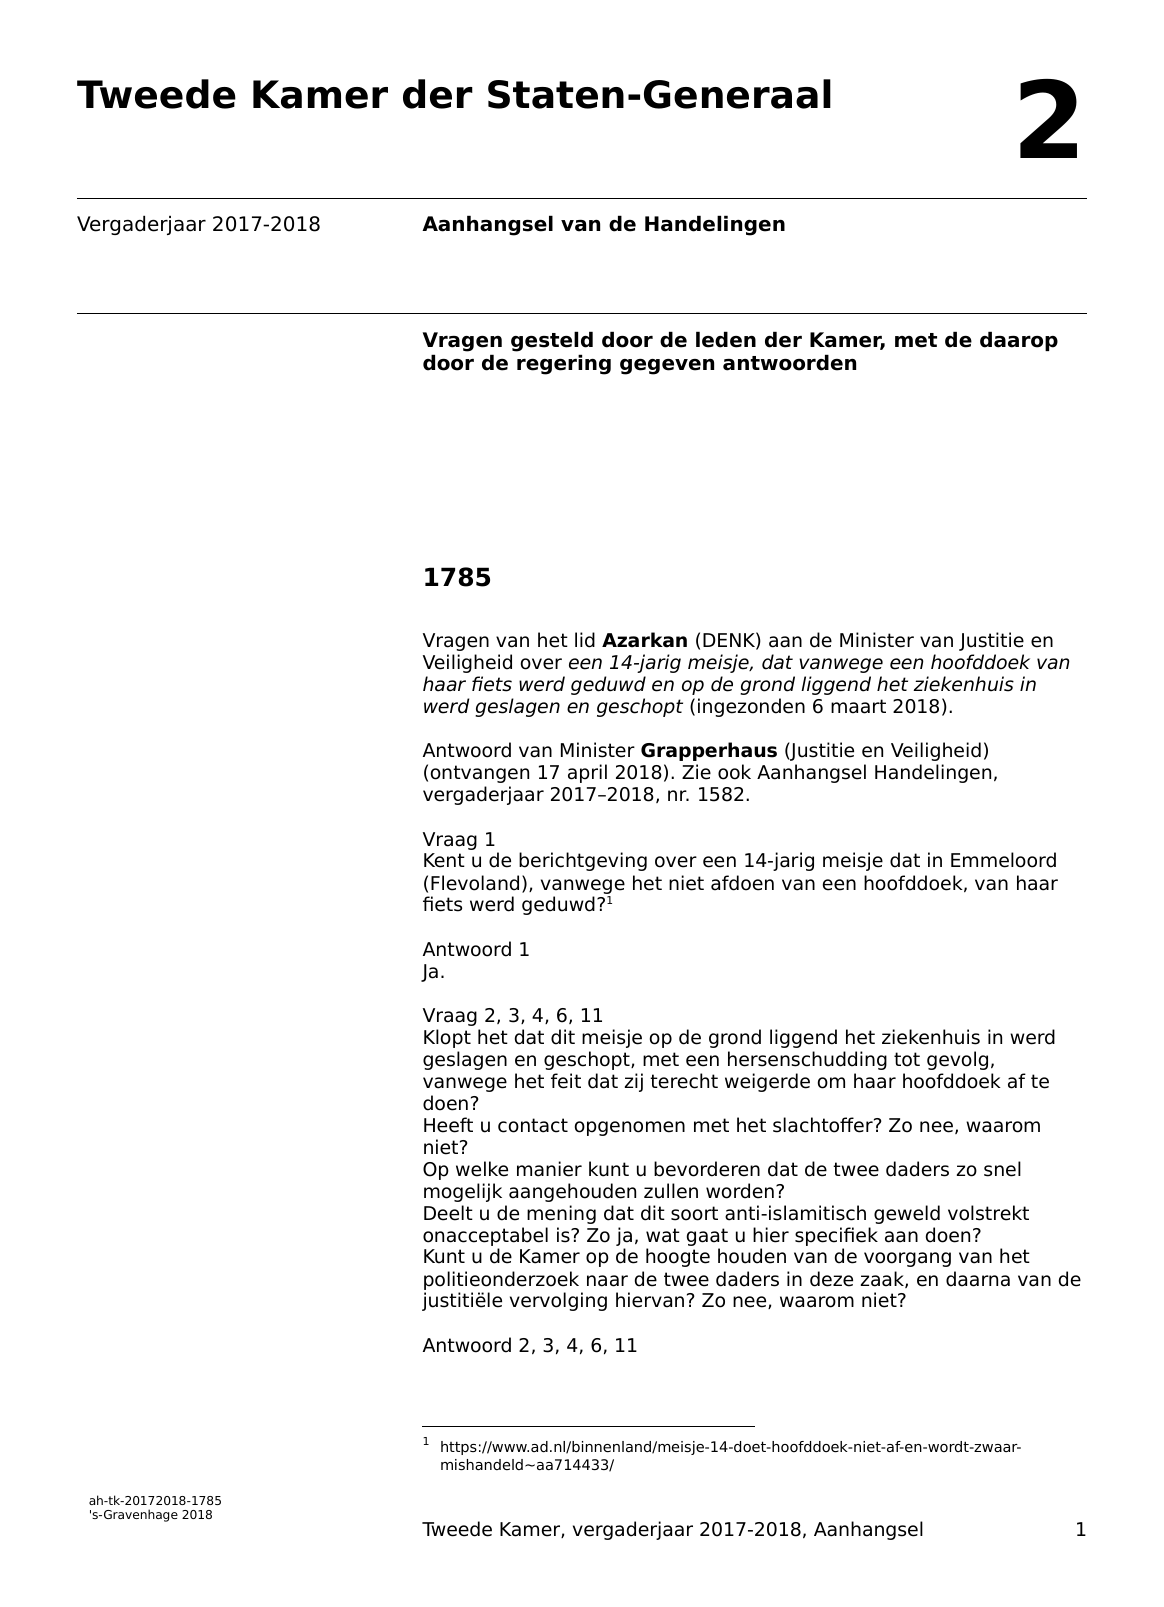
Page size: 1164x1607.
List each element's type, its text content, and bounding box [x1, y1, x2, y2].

table_header Tweede Kamer der Staten-Generaal [77, 59, 886, 198]
text 's-Gravenhage 2018 [88, 1508, 323, 1522]
table_cell Vragen gesteld door de leden der Kamer, met de daarop door de regering gegeven antwoorden [422, 314, 1087, 375]
table_cell Vergaderjaar 2017-2018 [77, 199, 422, 313]
text Heeft u contact opgenomen met het slachtoffer? Zo nee, waarom niet? [422, 1114, 1087, 1158]
table_cell [77, 314, 422, 375]
text Antwoord 2, 3, 4, 6, 11 [422, 1334, 1087, 1357]
text Vragen van het lid Azarkan (DENK) aan de Minister van Justitie en Veiligheid over een 14-jarig meisje, dat vanwege een hoofddoek van haar fiets werd geduwd en op de grond liggend het ziekenhuis in werd geslagen en geschopt (ingezonden 6 maart 2018). [422, 630, 1087, 718]
text Vraag 1 [422, 828, 1087, 850]
table_cell Aanhangsel van de Handelingen [422, 199, 1087, 313]
text Ja. [422, 961, 1087, 982]
text Kunt u de Kamer op de hoogte houden van de voorgang van het politieonderzoek naar de twee daders in deze zaak, en daarna van de justitiële vervolging hiervan? Zo nee, waarom niet? [422, 1246, 1087, 1312]
text 1785 [422, 563, 1087, 592]
text Vraag 2, 3, 4, 6, 11 [422, 1005, 1087, 1027]
text Klopt het dat dit meisje op de grond liggend het ziekenhuis in werd geslagen en geschopt, met een hersenschudding tot gevolg, vanwege het feit dat zij terecht weigerde om haar hoofddoek af te doen? [422, 1027, 1087, 1114]
text ah-tk-20172018-1785 [88, 1494, 323, 1508]
text Op welke manier kunt u bevorderen dat de twee daders zo snel mogelijk aangehouden zullen worden? [422, 1158, 1087, 1202]
table_header 2 [886, 59, 1087, 198]
text Deelt u de mening dat dit soort anti-islamitisch geweld volstrekt onacceptabel is? Zo ja, wat gaat u hier specifiek aan doen? [422, 1202, 1087, 1246]
text Antwoord van Minister Grapperhaus (Justitie en Veiligheid) (ontvangen 17 april 2018). Zie ook Aanhangsel Handelingen, vergaderjaar 2017–2018, nr. 1582. [422, 740, 1087, 806]
text https://www.ad.nl/binnenland/meisje-14-doet-hoofddoek-niet-af-en-wordt-zwaar-mishandeld~aa714433/ [422, 1435, 1087, 1474]
text Antwoord 1 [422, 938, 1087, 961]
text Kent u de berichtgeving over een 14-jarig meisje dat in Emmeloord (Flevoland), vanwege het niet afdoen van een hoofddoek, van haar fiets werd geduwd? [422, 850, 1087, 916]
